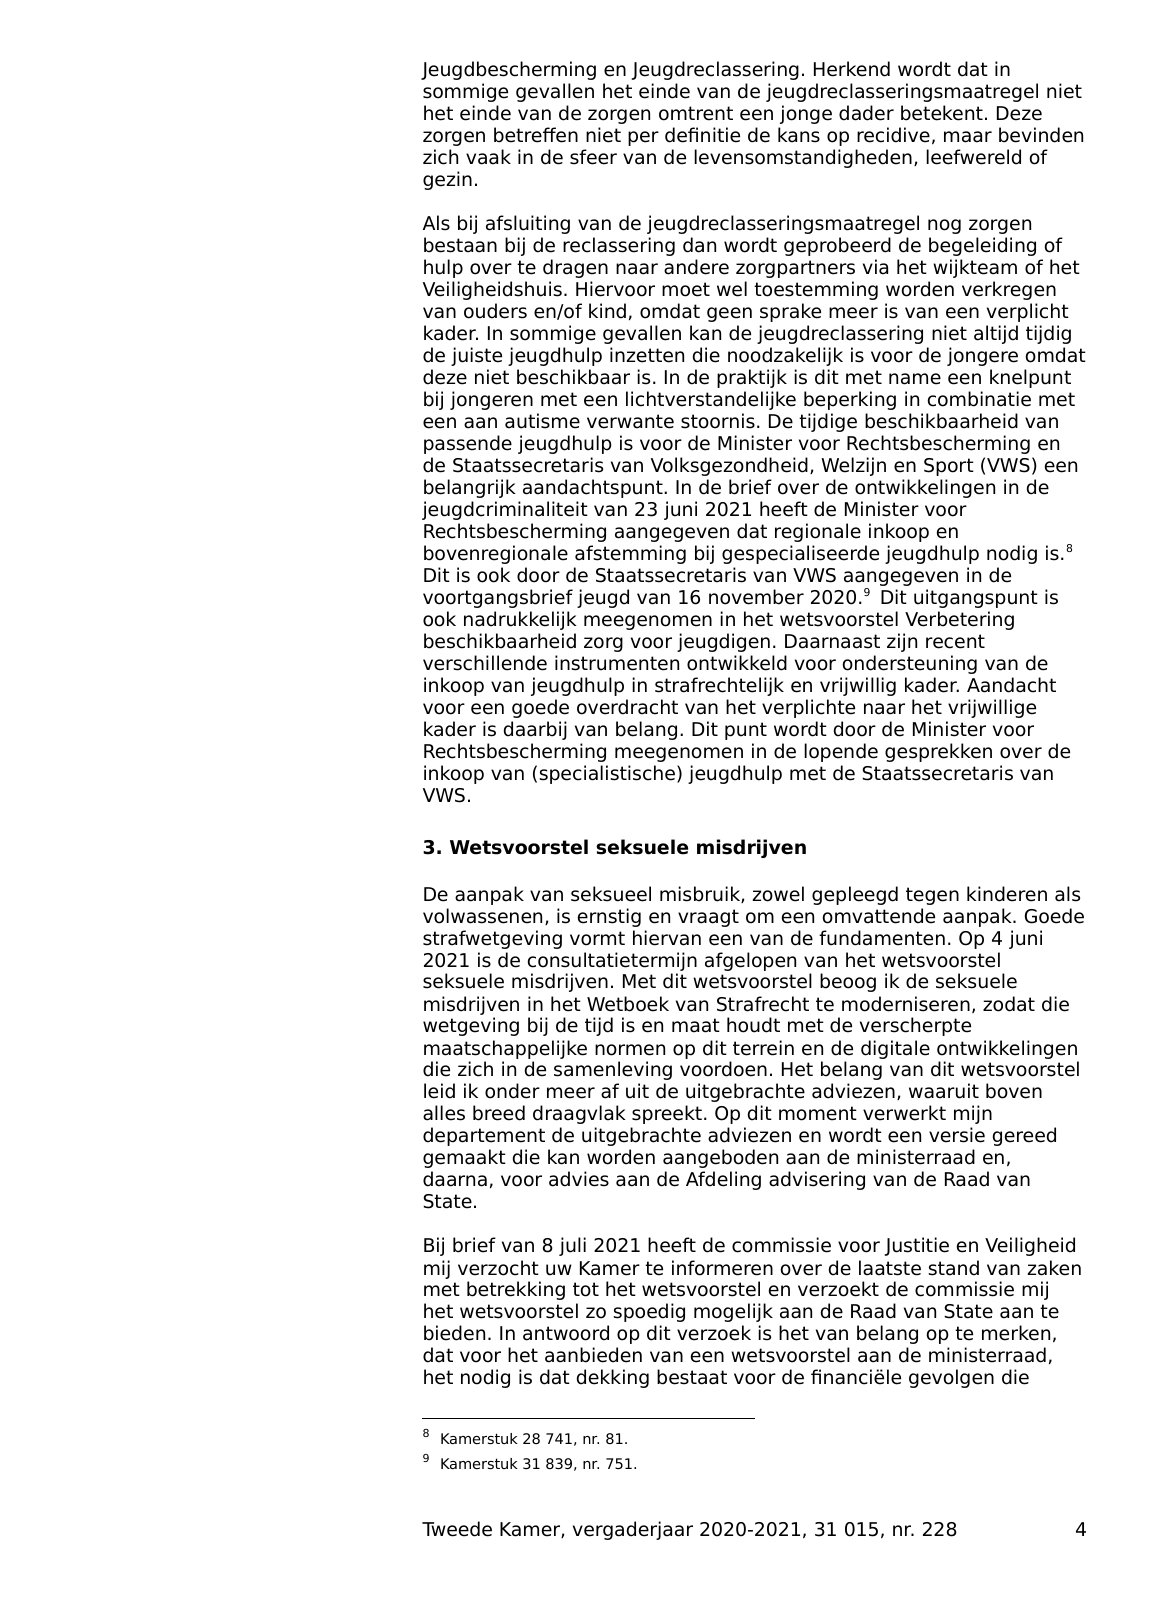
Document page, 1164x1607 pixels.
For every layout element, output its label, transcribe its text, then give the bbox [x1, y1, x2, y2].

text Kamerstuk 28 741, nr. 81. [422, 1427, 1087, 1449]
text Jeugdbescherming en Jeugdreclassering. Herkend wordt dat in sommige gevallen het einde van de jeugdreclasseringsmaatregel niet het einde van de zorgen omtrent een jonge dader betekent. Deze zorgen betreffen niet per definitie de kans op recidive, maar bevinden zich vaak in de sfeer van de levensomstandigheden, leefwereld of gezin. [422, 59, 1087, 191]
subtitle 3. Wetsvoorstel seksuele misdrijven [422, 837, 1087, 858]
text De aanpak van seksueel misbruik, zowel gepleegd tegen kinderen als volwassenen, is ernstig en vraagt om een omvattende aanpak. Goede strafwetgeving vormt hiervan een van de fundamenten. Op 4 juni 2021 is de consultatietermijn afgelopen van het wetsvoorstel seksuele misdrijven. Met dit wetsvoorstel beoog ik de seksuele misdrijven in het Wetboek van Strafrecht te moderniseren, zodat die wetgeving bij de tijd is en maat houdt met de verscherpte maatschappelijke normen op dit terrein en de digitale ontwikkelingen die zich in de samenleving voordoen. Het belang van dit wetsvoorstel leid ik onder meer af uit de uitgebrachte adviezen, waaruit boven alles breed draagvlak spreekt. Op dit moment verwerkt mijn departement de uitgebrachte adviezen en wordt een versie gereed gemaakt die kan worden aangeboden aan de ministerraad en, daarna, voor advies aan de Afdeling advisering van de Raad van State. [422, 883, 1087, 1213]
text Bij brief van 8 juli 2021 heeft de commissie voor Justitie en Veiligheid mij verzocht uw Kamer te informeren over de laatste stand van zaken met betrekking tot het wetsvoorstel en verzoekt de commissie mij het wetsvoorstel zo spoedig mogelijk aan de Raad van State aan te bieden. In antwoord op dit verzoek is het van belang op te merken, dat voor het aanbieden van een wetsvoorstel aan de ministerraad, het nodig is dat dekking bestaat voor de financiële gevolgen die [422, 1235, 1087, 1389]
text Als bij afsluiting van de jeugdreclasseringsmaatregel nog zorgen bestaan bij de reclassering dan wordt geprobeerd de begeleiding of hulp over te dragen naar andere zorgpartners via het wijkteam of het Veiligheidshuis. Hiervoor moet wel toestemming worden verkregen van ouders en/of kind, omdat geen sprake meer is van een verplicht kader. In sommige gevallen kan de jeugdreclassering niet altijd tijdig de juiste jeugdhulp inzetten die noodzakelijk is voor de jongere omdat deze niet beschikbaar is. In de praktijk is dit met name een knelpunt bij jongeren met een lichtverstandelijke beperking in combinatie met een aan autisme verwante stoornis. De tijdige beschikbaarheid van passende jeugdhulp is voor de Minister voor Rechtsbescherming en de Staatssecretaris van Volksgezondheid, Welzijn en Sport (VWS) een belangrijk aandachtspunt. In de brief over de ontwikkelingen in de jeugdcriminaliteit van 23 juni 2021 heeft de Minister voor Rechtsbescherming aangegeven dat regionale inkoop en bovenregionale afstemming bij gespecialiseerde jeugdhulp nodig is. Dit is ook door de Staatssecretaris van VWS aangegeven in de voortgangsbrief jeugd van 16 november 2020. Dit uitgangspunt is ook nadrukkelijk meegenomen in het wetsvoorstel Verbetering beschikbaarheid zorg voor jeugdigen. Daarnaast zijn recent verschillende instrumenten ontwikkeld voor ondersteuning van de inkoop van jeugdhulp in strafrechtelijk en vrijwillig kader. Aandacht voor een goede overdracht van het verplichte naar het vrijwillige kader is daarbij van belang. Dit punt wordt door de Minister voor Rechtsbescherming meegenomen in de lopende gesprekken over de inkoop van (specialistische) jeugdhulp met de Staatssecretaris van VWS. [422, 213, 1087, 807]
text Kamerstuk 31 839, nr. 751. [422, 1452, 1087, 1474]
